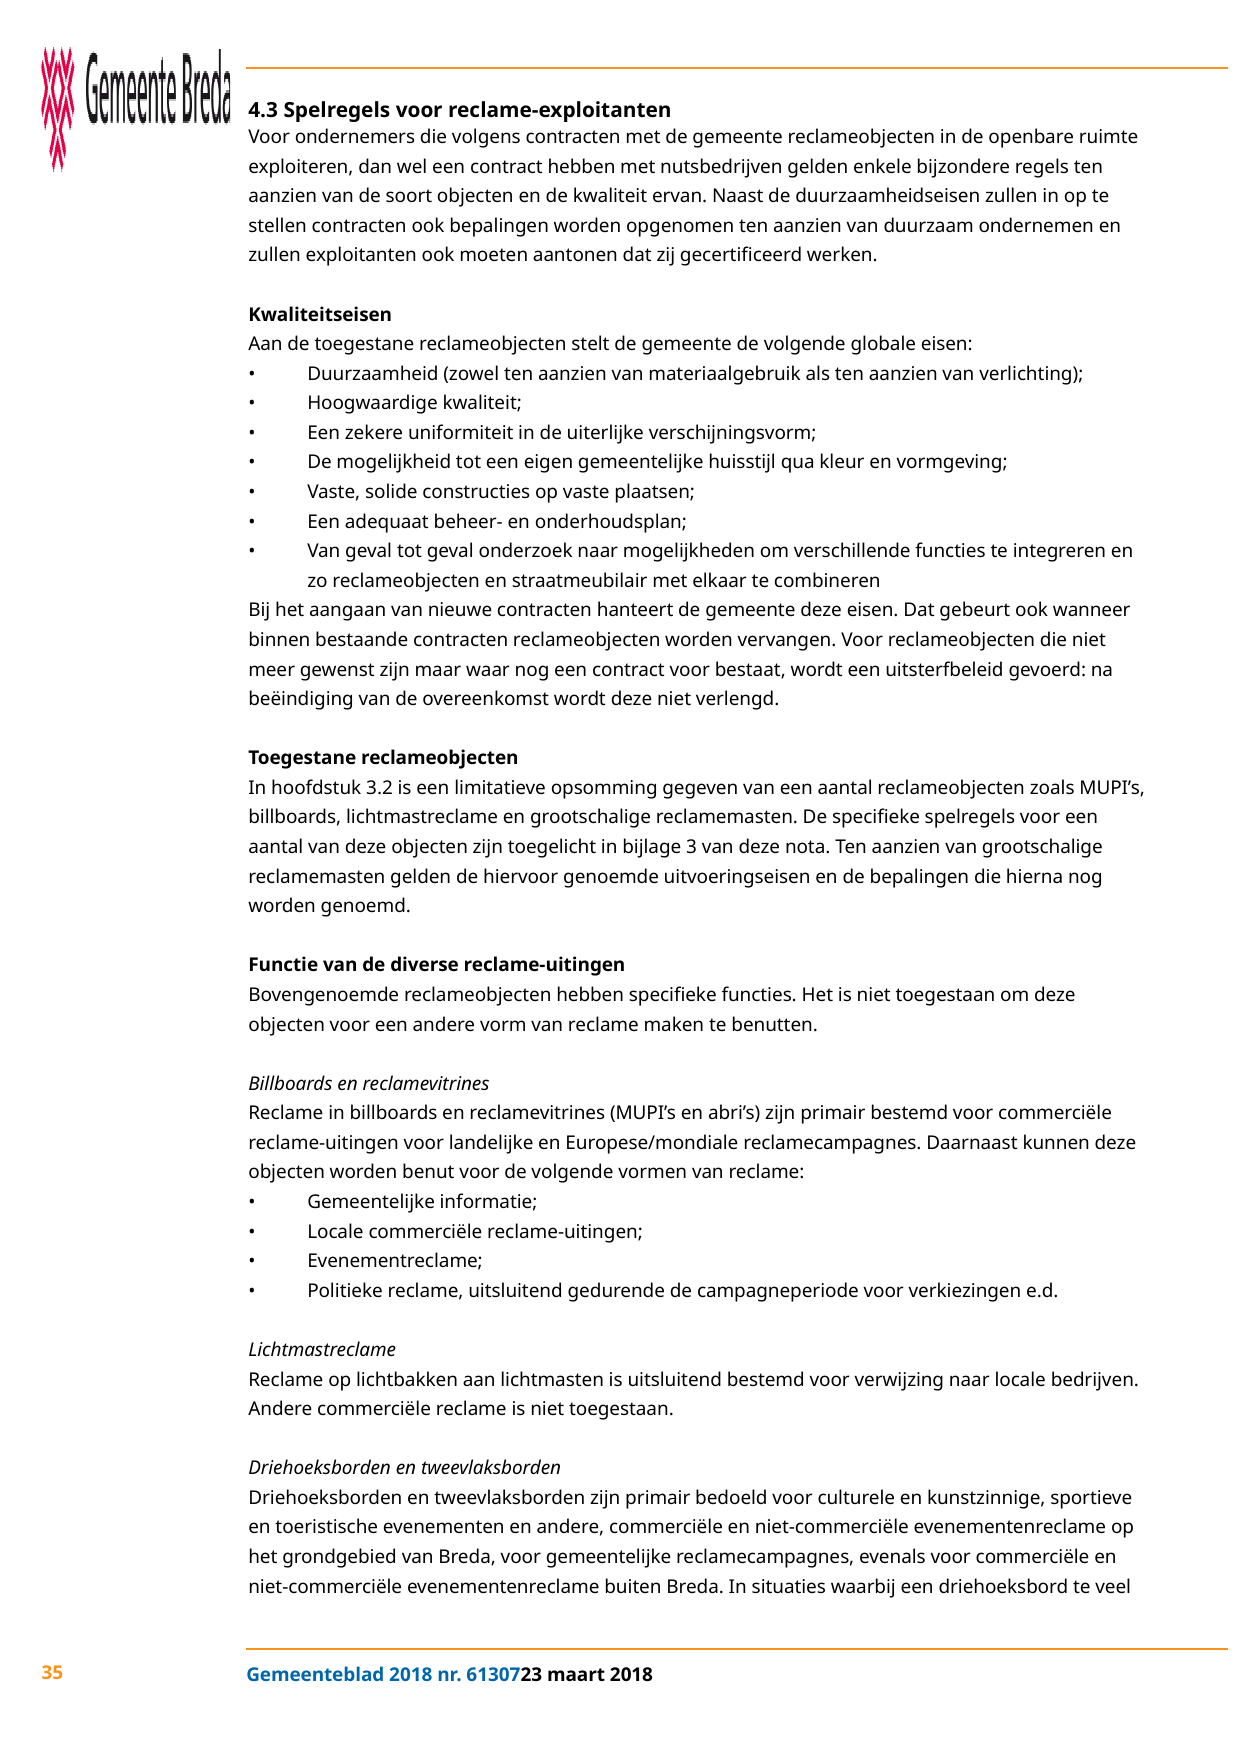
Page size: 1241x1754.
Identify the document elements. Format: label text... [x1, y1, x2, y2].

text Driehoeksborden en tweevlaksborden [248, 1454, 1152, 1480]
list De mogelijkheid tot een eigen gemeentelijke huisstijl qua kleur en vormgeving; [248, 449, 1152, 474]
text Toegestane reclameobjecten [248, 744, 1152, 770]
list Duurzaamheid (zowel ten aanzien van materiaalgebruik als ten aanzien van verlichting); [248, 360, 1152, 386]
text 4.3 Spelregels voor reclame-exploitanten [248, 95, 1152, 123]
list Evenementreclame; [248, 1247, 1152, 1273]
text Driehoeksborden en tweevlaksborden zijn primair bedoeld voor culturele en kunstzinnige, sportieve en toeristische evenementen en andere, commerciële en niet-commerciële evenementenreclame op het grondgebied van Breda, voor gemeentelijke reclamecampagnes, evenals voor commerciële en niet-commerciële evenementenreclame buiten Breda. In situaties waarbij een driehoeksbord te veel [248, 1484, 1152, 1598]
text Kwaliteitseisen [248, 301, 1152, 326]
list Vaste, solide constructies op vaste plaatsen; [248, 478, 1152, 504]
text Reclame op lichtbakken aan lichtmasten is uitsluitend bestemd voor verwijzing naar locale bedrijven. Andere commerciële reclame is niet toegestaan. [248, 1366, 1152, 1421]
list Een zekere uniformiteit in de uiterlijke verschijningsvorm; [248, 419, 1152, 445]
picture [41, 47, 231, 172]
list Hoogwaardige kwaliteit; [248, 389, 1152, 415]
text Bovengenoemde reclameobjecten hebben specifieke functies. Het is niet toegestaan om deze objecten voor een andere vorm van reclame maken te benutten. [248, 981, 1152, 1036]
list Een adequaat beheer- en onderhoudsplan; [248, 508, 1152, 533]
text In hoofdstuk 3.2 is een limitatieve opsomming gegeven van een aantal reclameobjecten zoals MUPI’s, billboards, lichtmastreclame en grootschalige reclamemasten. De specifieke spelregels voor een aantal van deze objecten zijn toegelicht in bijlage 3 van deze nota. Ten aanzien van grootschalige reclamemasten gelden de hiervoor genoemde uitvoeringseisen en de bepalingen die hierna nog worden genoemd. [248, 774, 1152, 918]
text Voor ondernemers die volgens contracten met de gemeente reclameobjecten in de openbare ruimte exploiteren, dan wel een contract hebben met nutsbedrijven gelden enkele bijzondere regels ten aanzien van de soort objecten en de kwaliteit ervan. Naast de duurzaamheidseisen zullen in op te stellen contracten ook bepalingen worden opgenomen ten aanzien van duurzaam ondernemen en zullen exploitanten ook moeten aantonen dat zij gecertificeerd werken. [248, 123, 1152, 267]
list Gemeentelijke informatie; [248, 1188, 1152, 1214]
text Aan de toegestane reclameobjecten stelt de gemeente de volgende globale eisen: [248, 330, 1152, 356]
list Politieke reclame, uitsluitend gedurende de campagneperiode voor verkiezingen e.d. [248, 1277, 1152, 1303]
text Functie van de diverse reclame-uitingen [248, 952, 1152, 977]
text Billboards en reclamevitrines [248, 1070, 1152, 1096]
text Reclame in billboards en reclamevitrines (MUPI’s en abri’s) zijn primair bestemd voor commerciële reclame-uitingen voor landelijke en Europese/mondiale reclamecampagnes. Daarnaast kunnen deze objecten worden benut voor de volgende vormen van reclame: [248, 1099, 1152, 1184]
list Locale commerciële reclame-uitingen; [248, 1218, 1152, 1243]
list Van geval tot geval onderzoek naar mogelijkheden om verschillende functies te integreren en zo reclameobjecten en straatmeubilair met elkaar te combineren [248, 537, 1152, 593]
text Lichtmastreclame [248, 1336, 1152, 1362]
text Bij het aangaan van nieuwe contracten hanteert de gemeente deze eisen. Dat gebeurt ook wanneer binnen bestaande contracten reclameobjecten worden vervangen. Voor reclameobjecten die niet meer gewenst zijn maar waar nog een contract voor bestaat, wordt een uitsterfbeleid gevoerd: na beëindiging van de overeenkomst wordt deze niet verlengd. [248, 597, 1152, 711]
